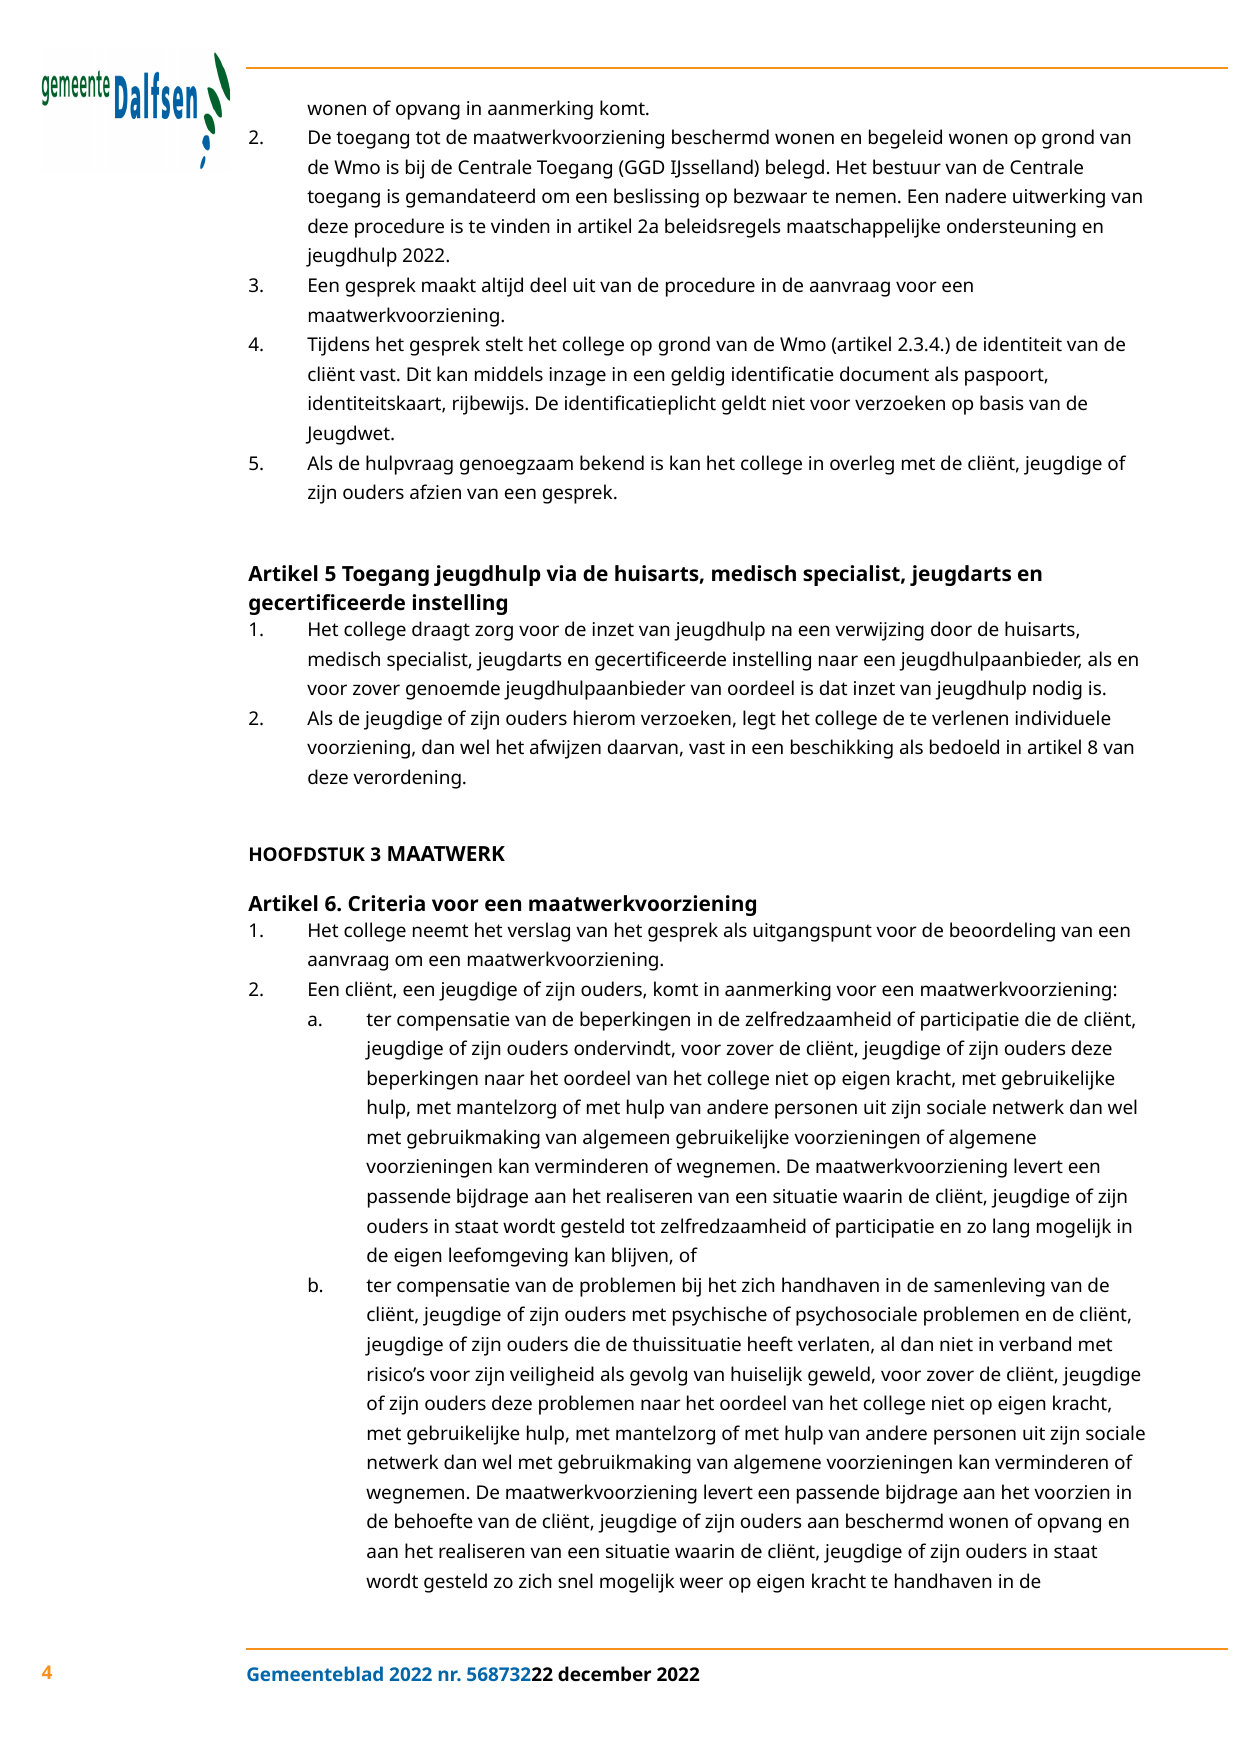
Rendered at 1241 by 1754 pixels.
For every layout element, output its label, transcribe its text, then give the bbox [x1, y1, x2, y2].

list Het college draagt zorg voor de inzet van jeugdhulp na een verwijzing door de huisarts, medisch specialist, jeugdarts en gecertificeerde instelling naar een jeugdhulpaanbieder, als en voor zover genoemde jeugdhulpaanbieder van oordeel is dat inzet van jeugdhulp nodig is. [248, 616, 1152, 701]
picture [41, 47, 231, 172]
list ter compensatie van de problemen bij het zich handhaven in de samenleving van de cliënt, jeugdige of zijn ouders met psychische of psychosociale problemen en de cliënt, jeugdige of zijn ouders die de thuissituatie heeft verlaten, al dan niet in verband met risico’s voor zijn veiligheid als gevolg van huiselijk geweld, voor zover de cliënt, jeugdige of zijn ouders deze problemen naar het oordeel van het college niet op eigen kracht, met gebruikelijke hulp, met mantelzorg of met hulp van andere personen uit zijn sociale netwerk dan wel met gebruikmaking van algemene voorzieningen kan verminderen of wegnemen. De maatwerkvoorziening levert een passende bijdrage aan het voorzien in de behoefte van de cliënt, jeugdige of zijn ouders aan beschermd wonen of opvang en aan het realiseren van een situatie waarin de cliënt, jeugdige of zijn ouders in staat wordt gesteld zo zich snel mogelijk weer op eigen kracht te handhaven in de [307, 1272, 1152, 1594]
text Artikel 5 Toegang jeugdhulp via de huisarts, medisch specialist, jeugdarts en gecertificeerde instelling [248, 559, 1152, 616]
list Een cliënt, een jeugdige of zijn ouders, komt in aanmerking voor een maatwerkvoorziening: [248, 976, 1152, 1002]
list ter compensatie van de beperkingen in de zelfredzaamheid of participatie die de cliënt, jeugdige of zijn ouders ondervindt, voor zover de cliënt, jeugdige of zijn ouders deze beperkingen naar het oordeel van het college niet op eigen kracht, met gebruikelijke hulp, met mantelzorg of met hulp van andere personen uit zijn sociale netwerk dan wel met gebruikmaking van algemeen gebruikelijke voorzieningen of algemene voorzieningen kan verminderen of wegnemen. De maatwerkvoorziening levert een passende bijdrage aan het realiseren van een situatie waarin de cliënt, jeugdige of zijn ouders in staat wordt gesteld tot zelfredzaamheid of participatie en zo lang mogelijk in de eigen leefomgeving kan blijven, of [307, 1006, 1152, 1268]
list wonen of opvang in aanmerking komt. [248, 95, 1152, 121]
list Als de jeugdige of zijn ouders hierom verzoeken, legt het college de te verlenen individuele voorziening, dan wel het afwijzen daarvan, vast in een beschikking als bedoeld in artikel 8 van deze verordening. [248, 705, 1152, 790]
list De toegang tot de maatwerkvoorziening beschermd wonen en begeleid wonen op grond van de Wmo is bij de Centrale Toegang (GGD IJsselland) belegd. Het bestuur van de Centrale toegang is gemandateerd om een beslissing op bezwaar te nemen. Een nadere uitwerking van deze procedure is te vinden in artikel 2a beleidsregels maatschappelijke ondersteuning en jeugdhulp 2022. [248, 124, 1152, 268]
text HOOFDSTUK 3 MAATWERK [248, 839, 1152, 868]
list Het college neemt het verslag van het gesprek als uitgangspunt voor de beoordeling van een aanvraag om een maatwerkvoorziening. [248, 917, 1152, 972]
list Tijdens het gesprek stelt het college op grond van de Wmo (artikel 2.3.4.) de identiteit van de cliënt vast. Dit kan middels inzage in een geldig identificatie document als paspoort, identiteitskaart, rijbewijs. De identificatieplicht geldt niet voor verzoeken op basis van de Jeugdwet. [248, 331, 1152, 446]
list Een gesprek maakt altijd deel uit van de procedure in de aanvraag voor een maatwerkvoorziening. [248, 272, 1152, 328]
list Als de hulpvraag genoegzaam bekend is kan het college in overleg met de cliënt, jeugdige of zijn ouders afzien van een gesprek. [248, 450, 1152, 505]
text Artikel 6. Criteria voor een maatwerkvoorziening [248, 889, 1152, 917]
